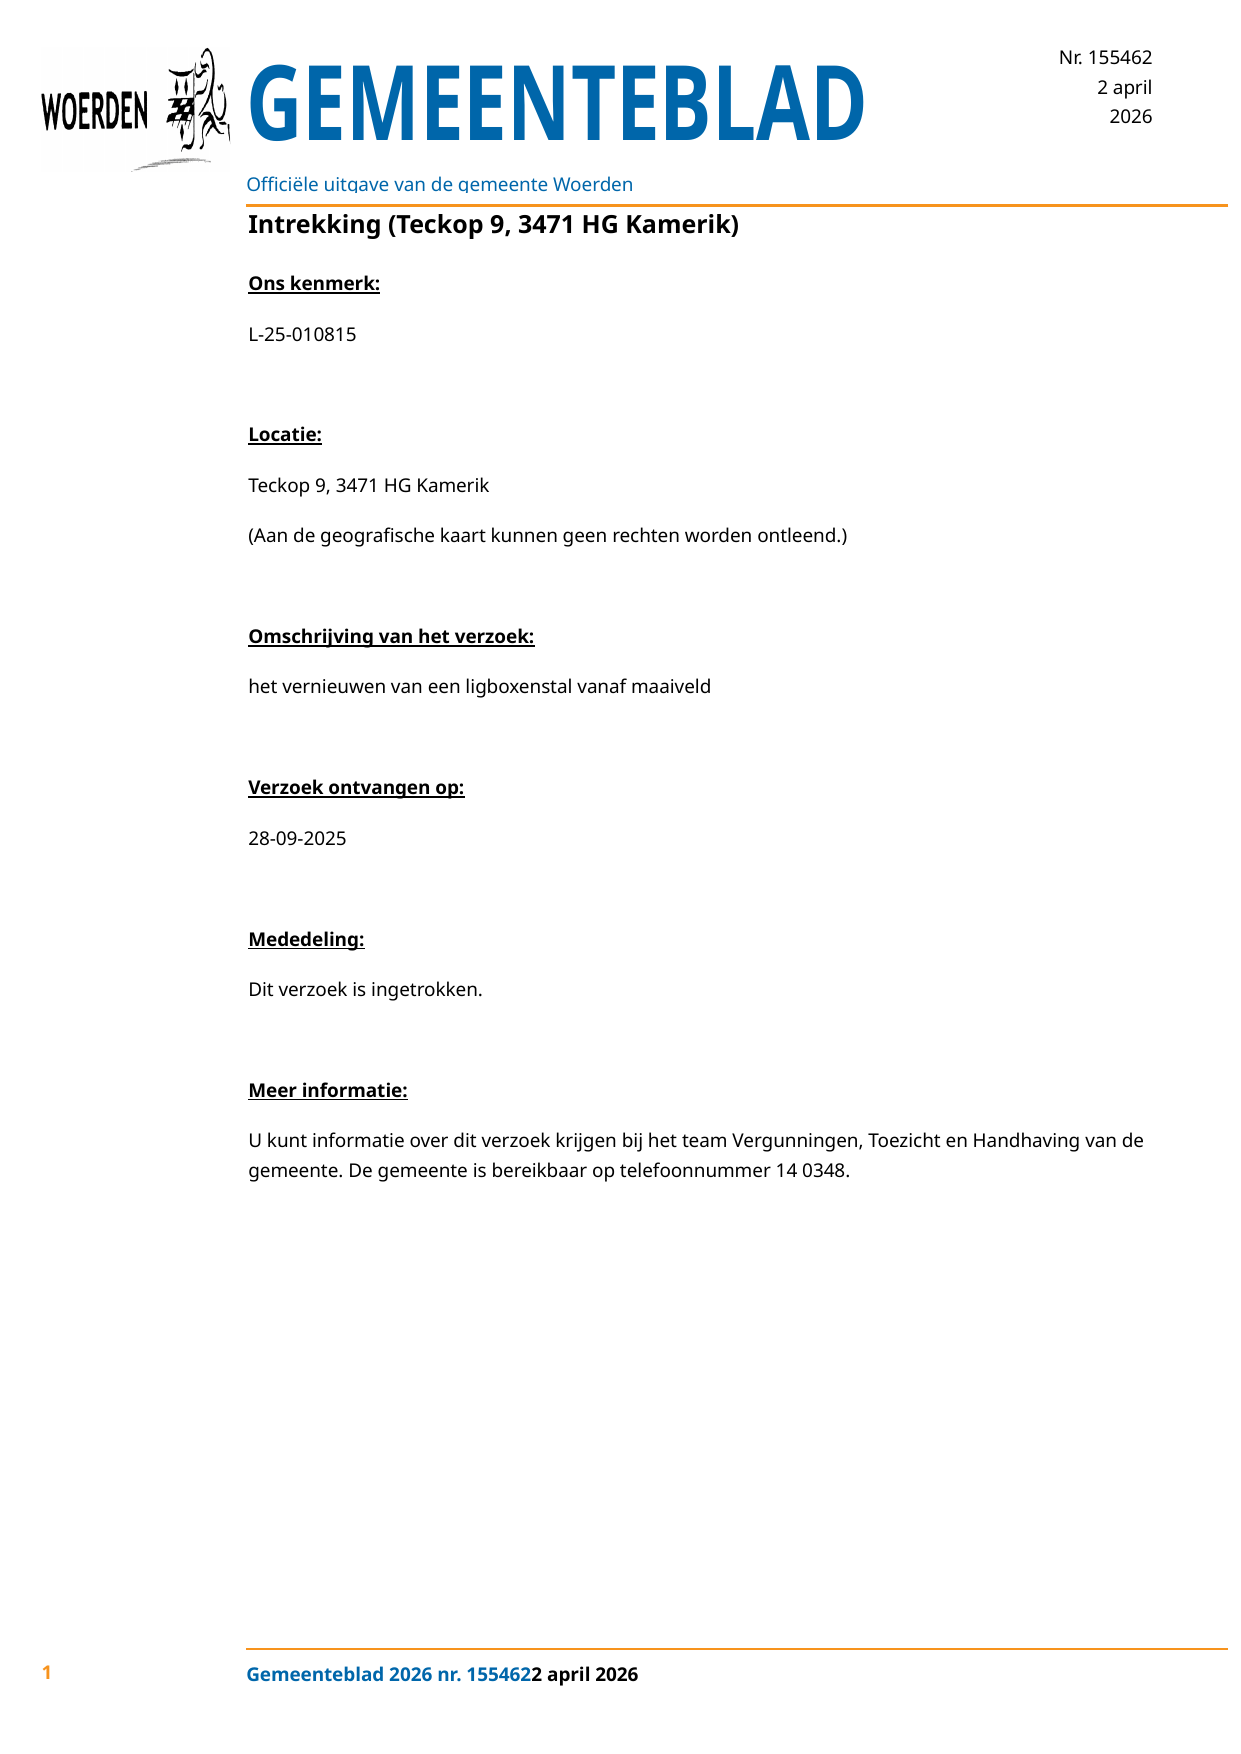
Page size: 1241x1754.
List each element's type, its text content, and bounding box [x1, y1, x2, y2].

text U kunt informatie over dit verzoek krijgen bij het team Vergunningen, Toezicht en Handhaving van de gemeente. De gemeente is bereikbaar op telefoonnummer 14 0348. [248, 1127, 1152, 1183]
text 28-09-2025 [248, 825, 1152, 851]
text L-25-010815 [248, 321, 1152, 346]
text (Aan de geografische kaart kunnen geen rechten worden ontleend.) [248, 522, 1152, 548]
text Dit verzoek is ingetrokken. [248, 976, 1152, 1002]
text Ons kenmerk: [248, 270, 1152, 296]
picture [41, 47, 231, 172]
text Omschrijving van het verzoek: [248, 623, 1152, 649]
text Teckop 9, 3471 HG Kamerik [248, 472, 1152, 498]
text Mededeling: [248, 926, 1152, 951]
text Locatie: [248, 422, 1152, 447]
text Intrekking (Teckop 9, 3471 HG Kamerik) [248, 207, 1152, 241]
text Verzoek ontvangen op: [248, 774, 1152, 800]
text het vernieuwen van een ligboxenstal vanaf maaiveld [248, 674, 1152, 699]
text Meer informatie: [248, 1077, 1152, 1103]
